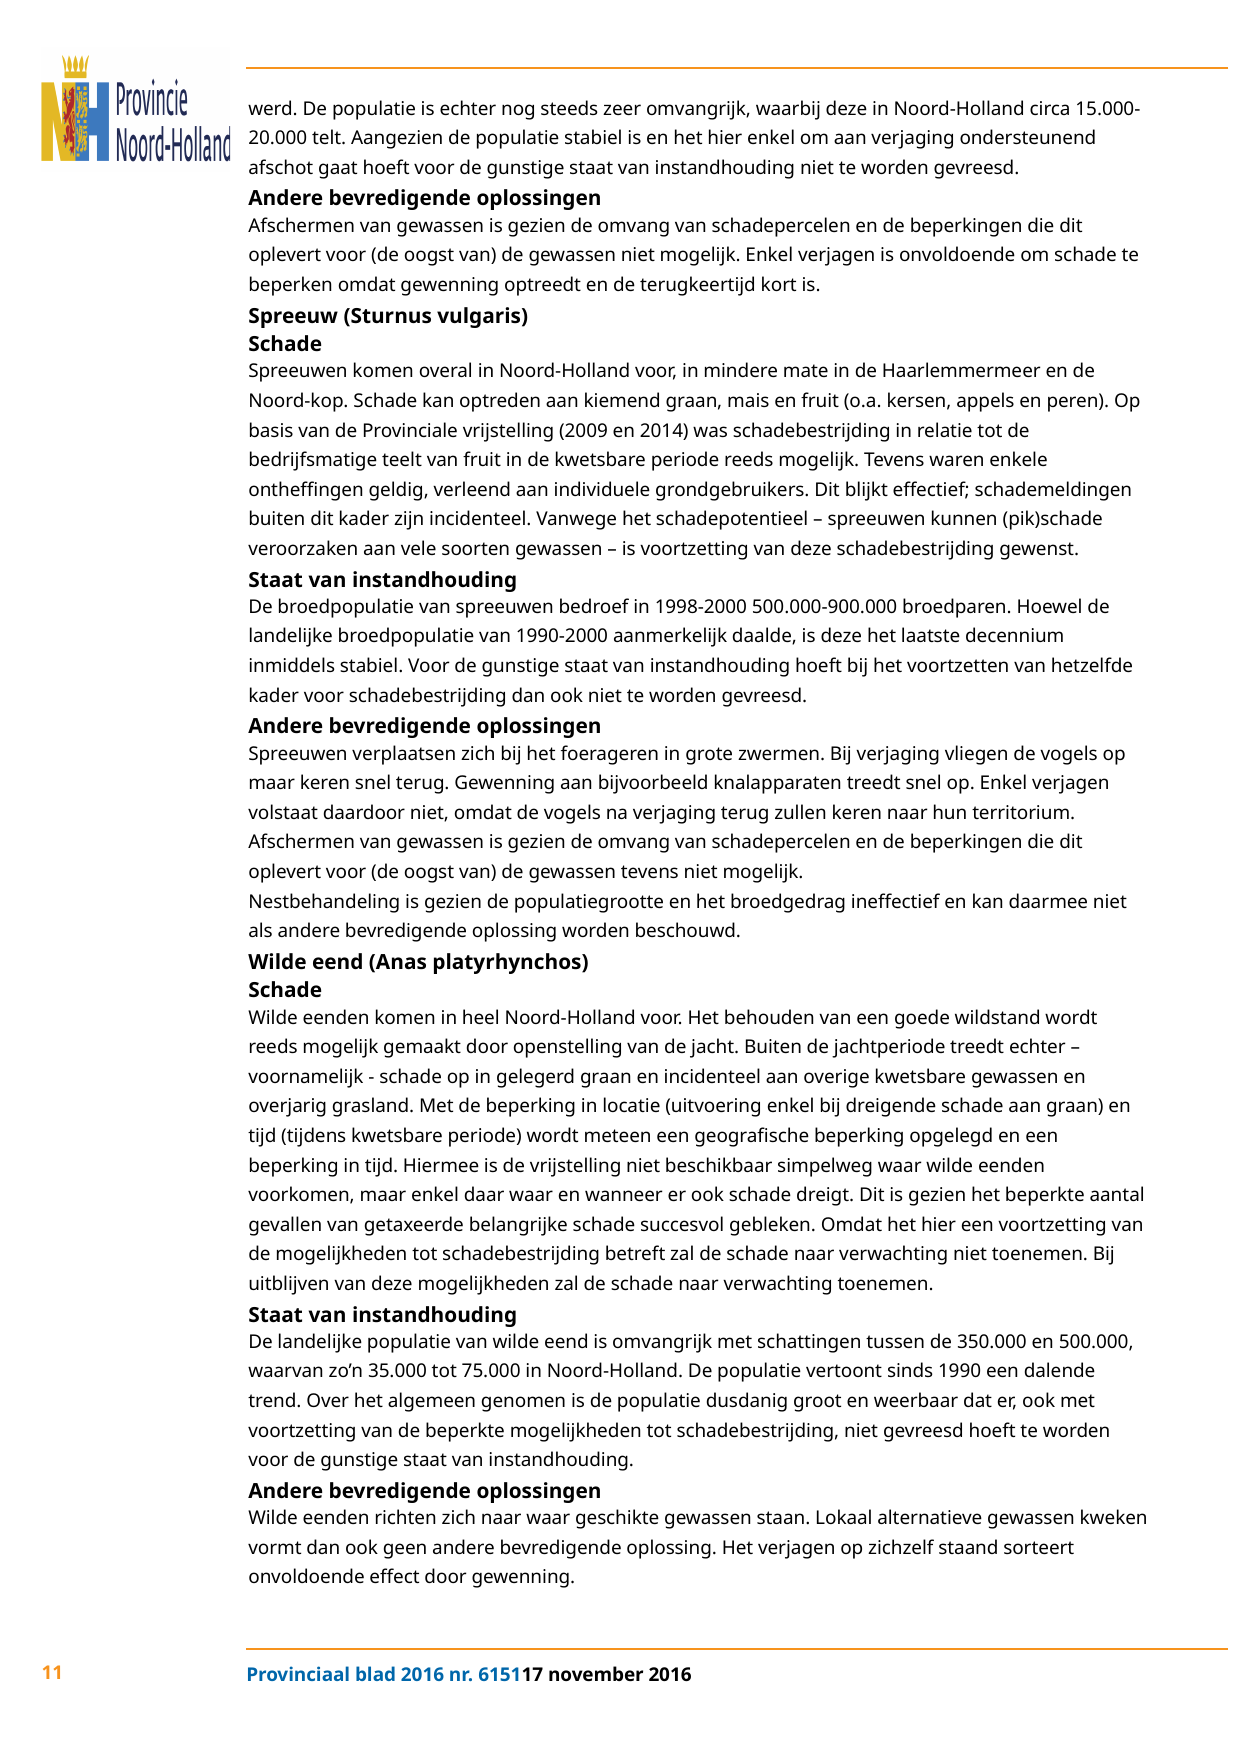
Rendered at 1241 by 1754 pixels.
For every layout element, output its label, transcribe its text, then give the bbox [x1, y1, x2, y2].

text Staat van instandhouding [248, 1300, 1152, 1328]
text Spreeuwen komen overal in Noord-Holland voor, in mindere mate in de Haarlemmermeer en de Noord-kop. Schade kan optreden aan kiemend graan, mais en fruit (o.a. kersen, appels en peren). Op basis van de Provinciale vrijstelling (2009 en 2014) was schadebestrijding in relatie tot de bedrijfsmatige teelt van fruit in de kwetsbare periode reeds mogelijk. Tevens waren enkele ontheffingen geldig, verleend aan individuele grondgebruikers. Dit blijkt effectief; schademeldingen buiten dit kader zijn incidenteel. Vanwege het schadepotentieel – spreeuwen kunnen (pik)schade veroorzaken aan vele soorten gewassen – is voortzetting van deze schadebestrijding gewenst. [248, 358, 1152, 561]
picture [41, 47, 231, 172]
text Andere bevredigende oplossingen [248, 711, 1152, 740]
text Andere bevredigende oplossingen [248, 1476, 1152, 1504]
text Wilde eend (Anas platyrhynchos) [248, 947, 1152, 975]
text De landelijke populatie van wilde eend is omvangrijk met schattingen tussen de 350.000 en 500.000, waarvan zo’n 35.000 tot 75.000 in Noord-Holland. De populatie vertoont sinds 1990 een dalende trend. Over het algemeen genomen is de populatie dusdanig groot en weerbaar dat er, ook met voortzetting van de beperkte mogelijkheden tot schadebestrijding, niet gevreesd hoeft te worden voor de gunstige staat van instandhouding. [248, 1328, 1152, 1472]
text Spreeuw (Sturnus vulgaris) [248, 301, 1152, 329]
text Spreeuwen verplaatsen zich bij het foerageren in grote zwermen. Bij verjaging vliegen de vogels op maar keren snel terug. Gewenning aan bijvoorbeeld knalapparaten treedt snel op. Enkel verjagen volstaat daardoor niet, omdat de vogels na verjaging terug zullen keren naar hun territorium. Afschermen van gewassen is gezien de omvang van schadepercelen en de beperkingen die dit oplevert voor (de oogst van) de gewassen tevens niet mogelijk. [248, 740, 1152, 884]
text Schade [248, 329, 1152, 358]
text Afschermen van gewassen is gezien de omvang van schadepercelen en de beperkingen die dit oplevert voor (de oogst van) de gewassen niet mogelijk. Enkel verjagen is onvoldoende om schade te beperken omdat gewenning optreedt en de terugkeertijd kort is. [248, 212, 1152, 297]
text Staat van instandhouding [248, 565, 1152, 593]
text Schade [248, 975, 1152, 1004]
text werd. De populatie is echter nog steeds zeer omvangrijk, waarbij deze in Noord-Holland circa 15.000-20.000 telt. Aangezien de populatie stabiel is en het hier enkel om aan verjaging ondersteunend afschot gaat hoeft voor de gunstige staat van instandhouding niet te worden gevreesd. [248, 95, 1152, 180]
text Wilde eenden komen in heel Noord-Holland voor. Het behouden van een goede wildstand wordt reeds mogelijk gemaakt door openstelling van de jacht. Buiten de jachtperiode treedt echter –voornamelijk - schade op in gelegerd graan en incidenteel aan overige kwetsbare gewassen en overjarig grasland. Met de beperking in locatie (uitvoering enkel bij dreigende schade aan graan) en tijd (tijdens kwetsbare periode) wordt meteen een geografische beperking opgelegd en een beperking in tijd. Hiermee is de vrijstelling niet beschikbaar simpelweg waar wilde eenden voorkomen, maar enkel daar waar en wanneer er ook schade dreigt. Dit is gezien het beperkte aantal gevallen van getaxeerde belangrijke schade succesvol gebleken. Omdat het hier een voortzetting van de mogelijkheden tot schadebestrijding betreft zal de schade naar verwachting niet toenemen. Bij uitblijven van deze mogelijkheden zal de schade naar verwachting toenemen. [248, 1004, 1152, 1296]
text Andere bevredigende oplossingen [248, 183, 1152, 212]
text Nestbehandeling is gezien de populatiegrootte en het broedgedrag ineffectief en kan daarmee niet als andere bevredigende oplossing worden beschouwd. [248, 888, 1152, 943]
text De broedpopulatie van spreeuwen bedroef in 1998-2000 500.000-900.000 broedparen. Hoewel de landelijke broedpopulatie van 1990-2000 aanmerkelijk daalde, is deze het laatste decennium inmiddels stabiel. Voor de gunstige staat van instandhouding hoeft bij het voortzetten van hetzelfde kader voor schadebestrijding dan ook niet te worden gevreesd. [248, 593, 1152, 708]
text Wilde eenden richten zich naar waar geschikte gewassen staan. Lokaal alternatieve gewassen kweken vormt dan ook geen andere bevredigende oplossing. Het verjagen op zichzelf staand sorteert onvoldoende effect door gewenning. [248, 1504, 1152, 1589]
